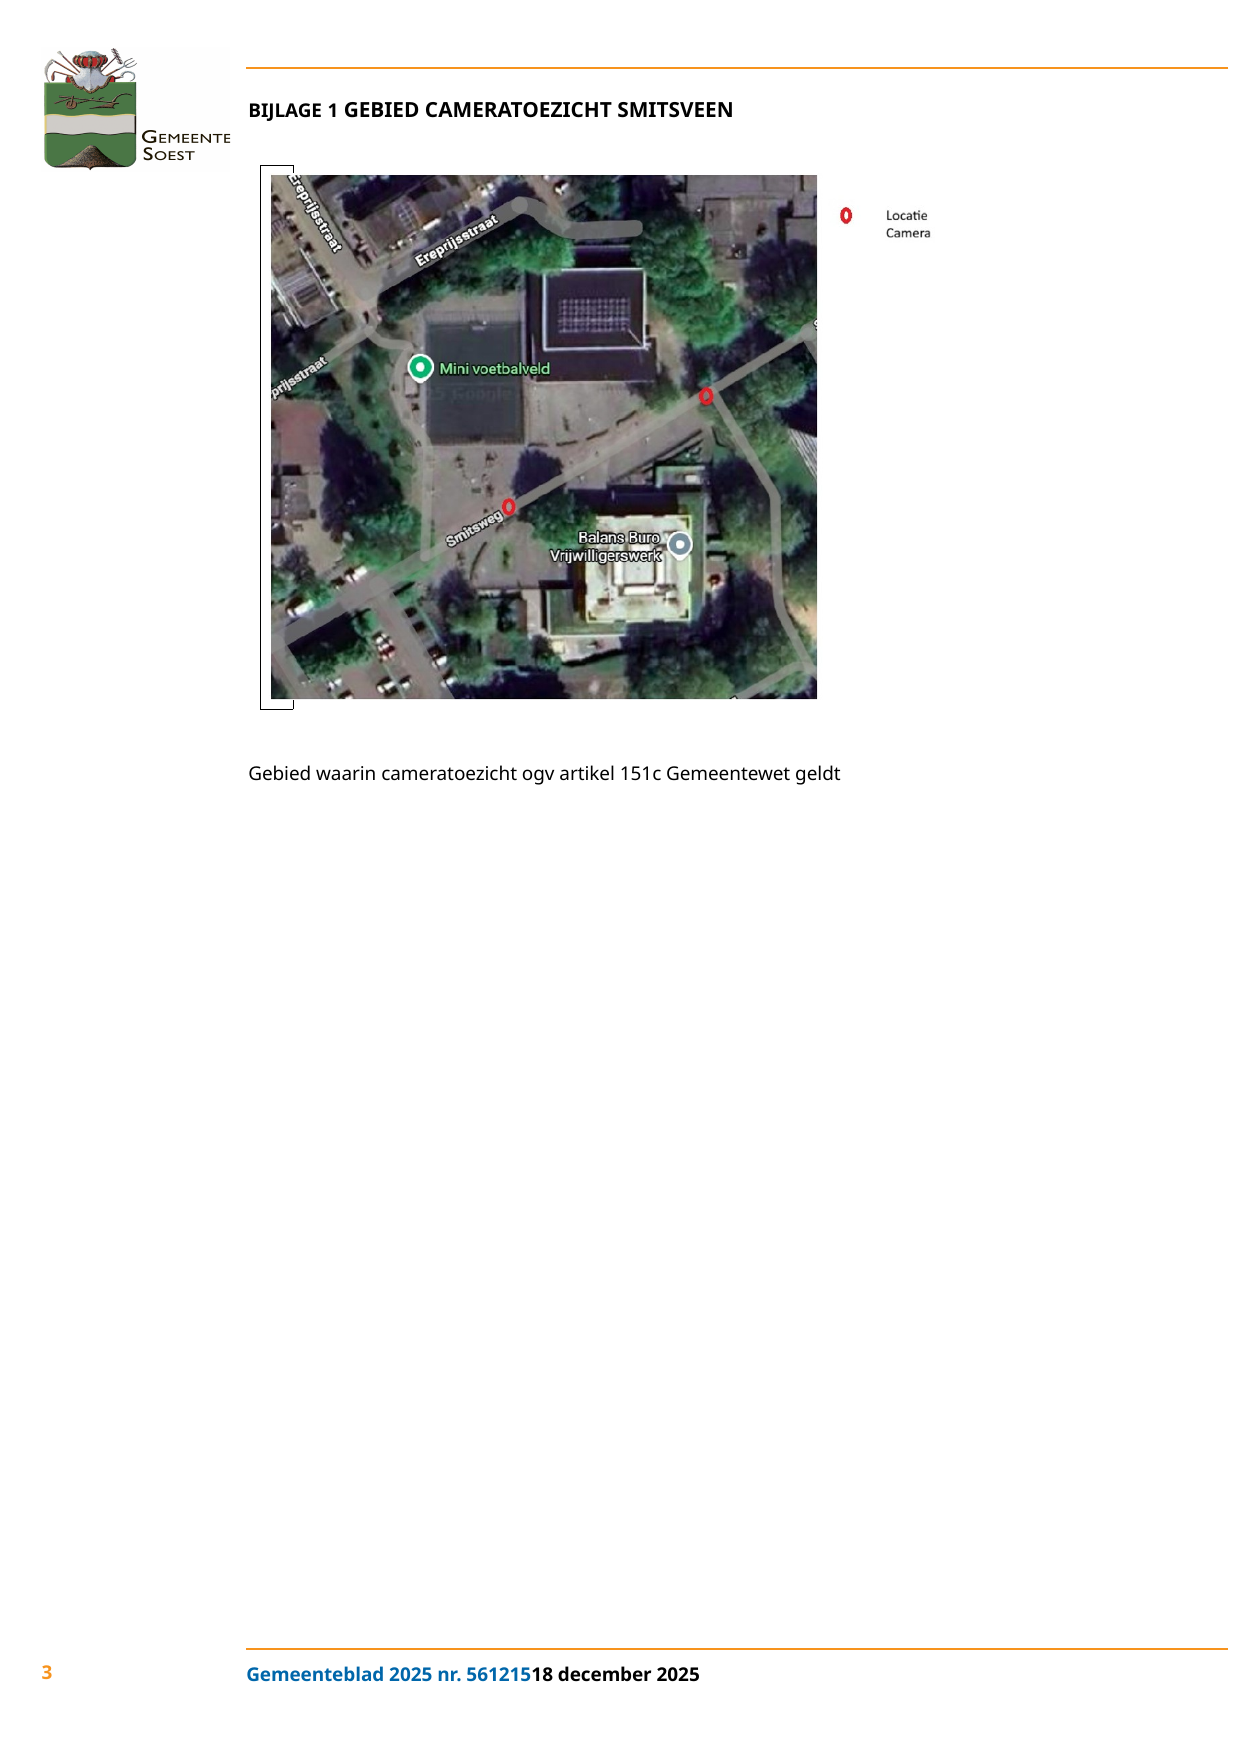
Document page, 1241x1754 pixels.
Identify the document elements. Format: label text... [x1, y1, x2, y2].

text Gebied waarin cameratoezicht ogv artikel 151c Gemeentewet geldt [248, 760, 1152, 786]
text BIJLAGE 1 GEBIED CAMERATOEZICHT SMITSVEEN [248, 95, 1152, 123]
picture [41, 47, 231, 172]
picture [268, 173, 1173, 700]
